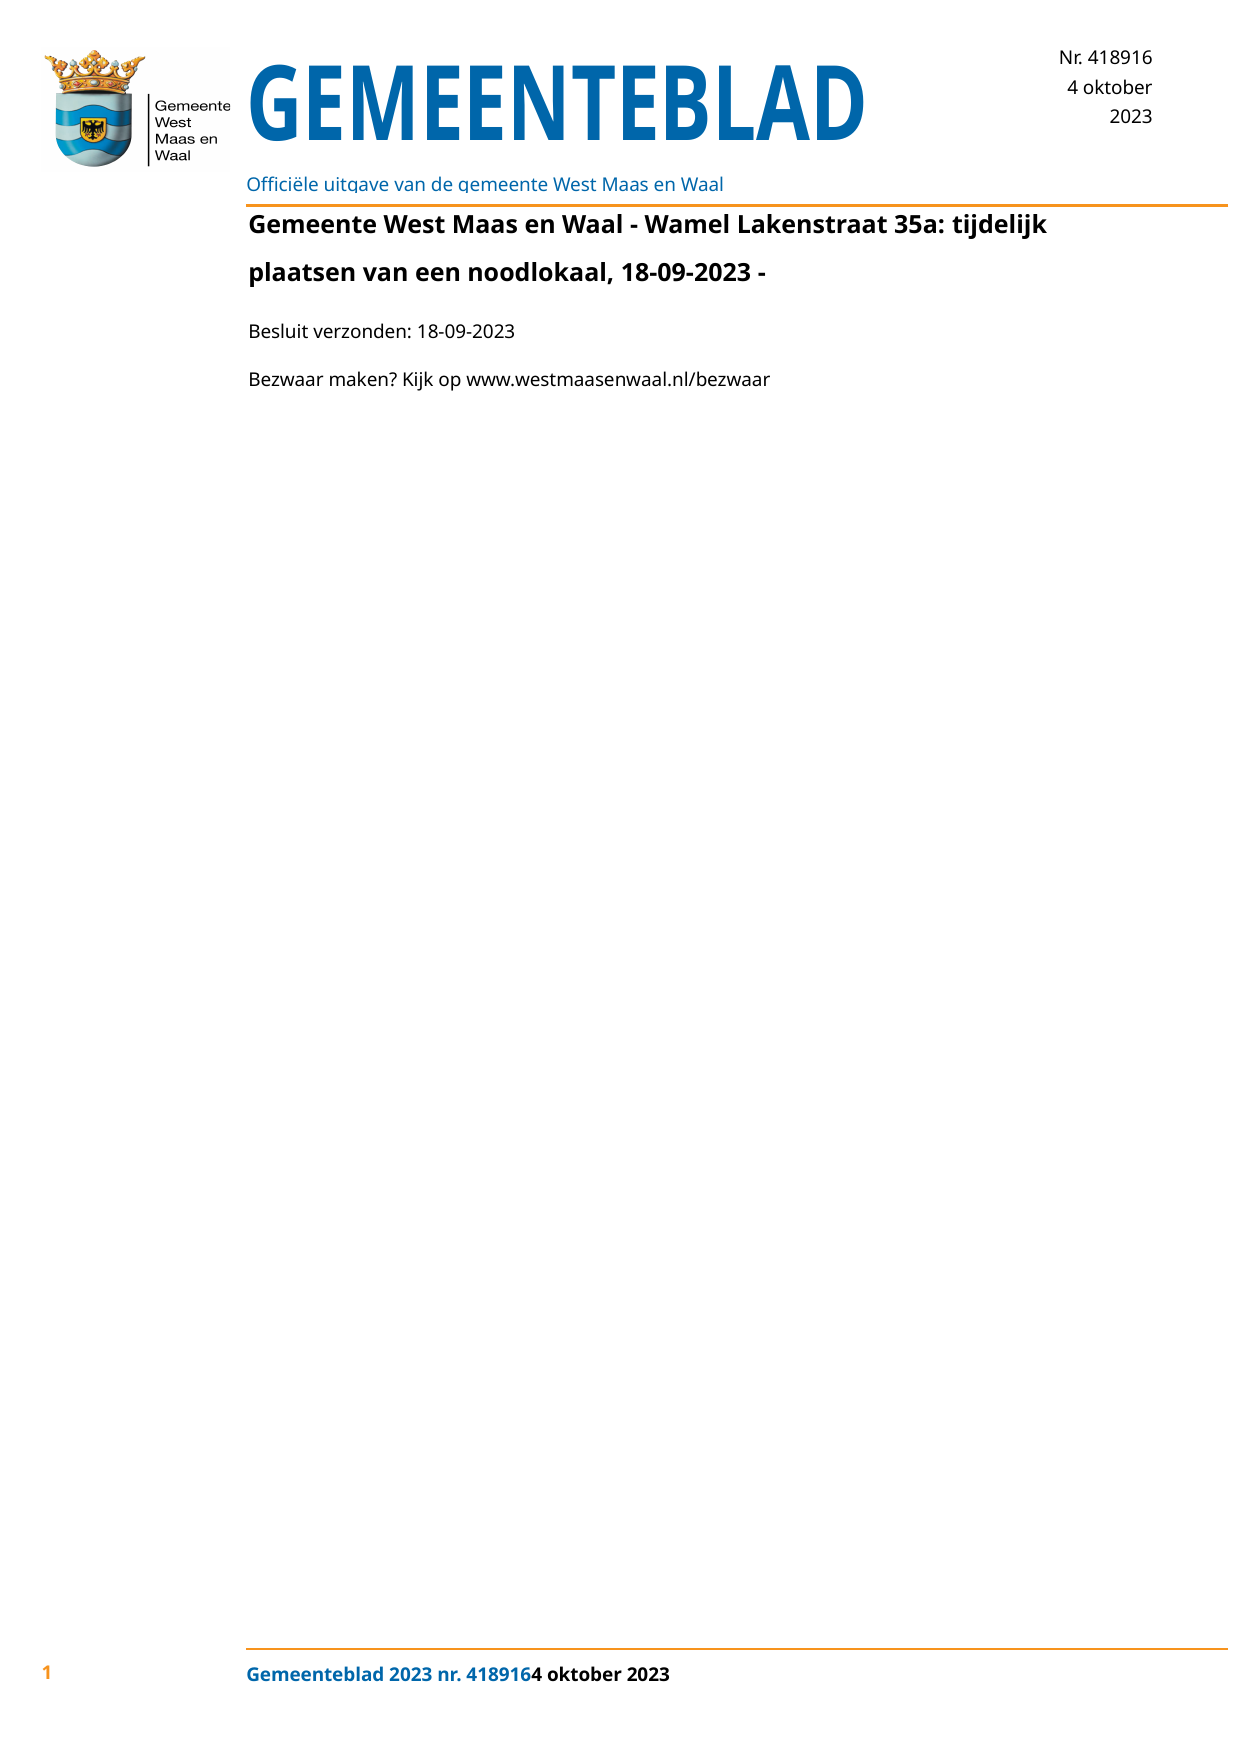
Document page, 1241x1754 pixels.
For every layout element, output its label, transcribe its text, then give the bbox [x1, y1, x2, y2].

text Bezwaar maken? Kijk op www.westmaasenwaal.nl/bezwaar [248, 366, 1152, 391]
text Besluit verzonden: 18-09-2023 [248, 318, 1152, 344]
picture [41, 47, 231, 172]
text Gemeente West Maas en Waal - Wamel Lakenstraat 35a: tijdelijk plaatsen van een noodlokaal, 18-09-2023 - [248, 207, 1152, 288]
